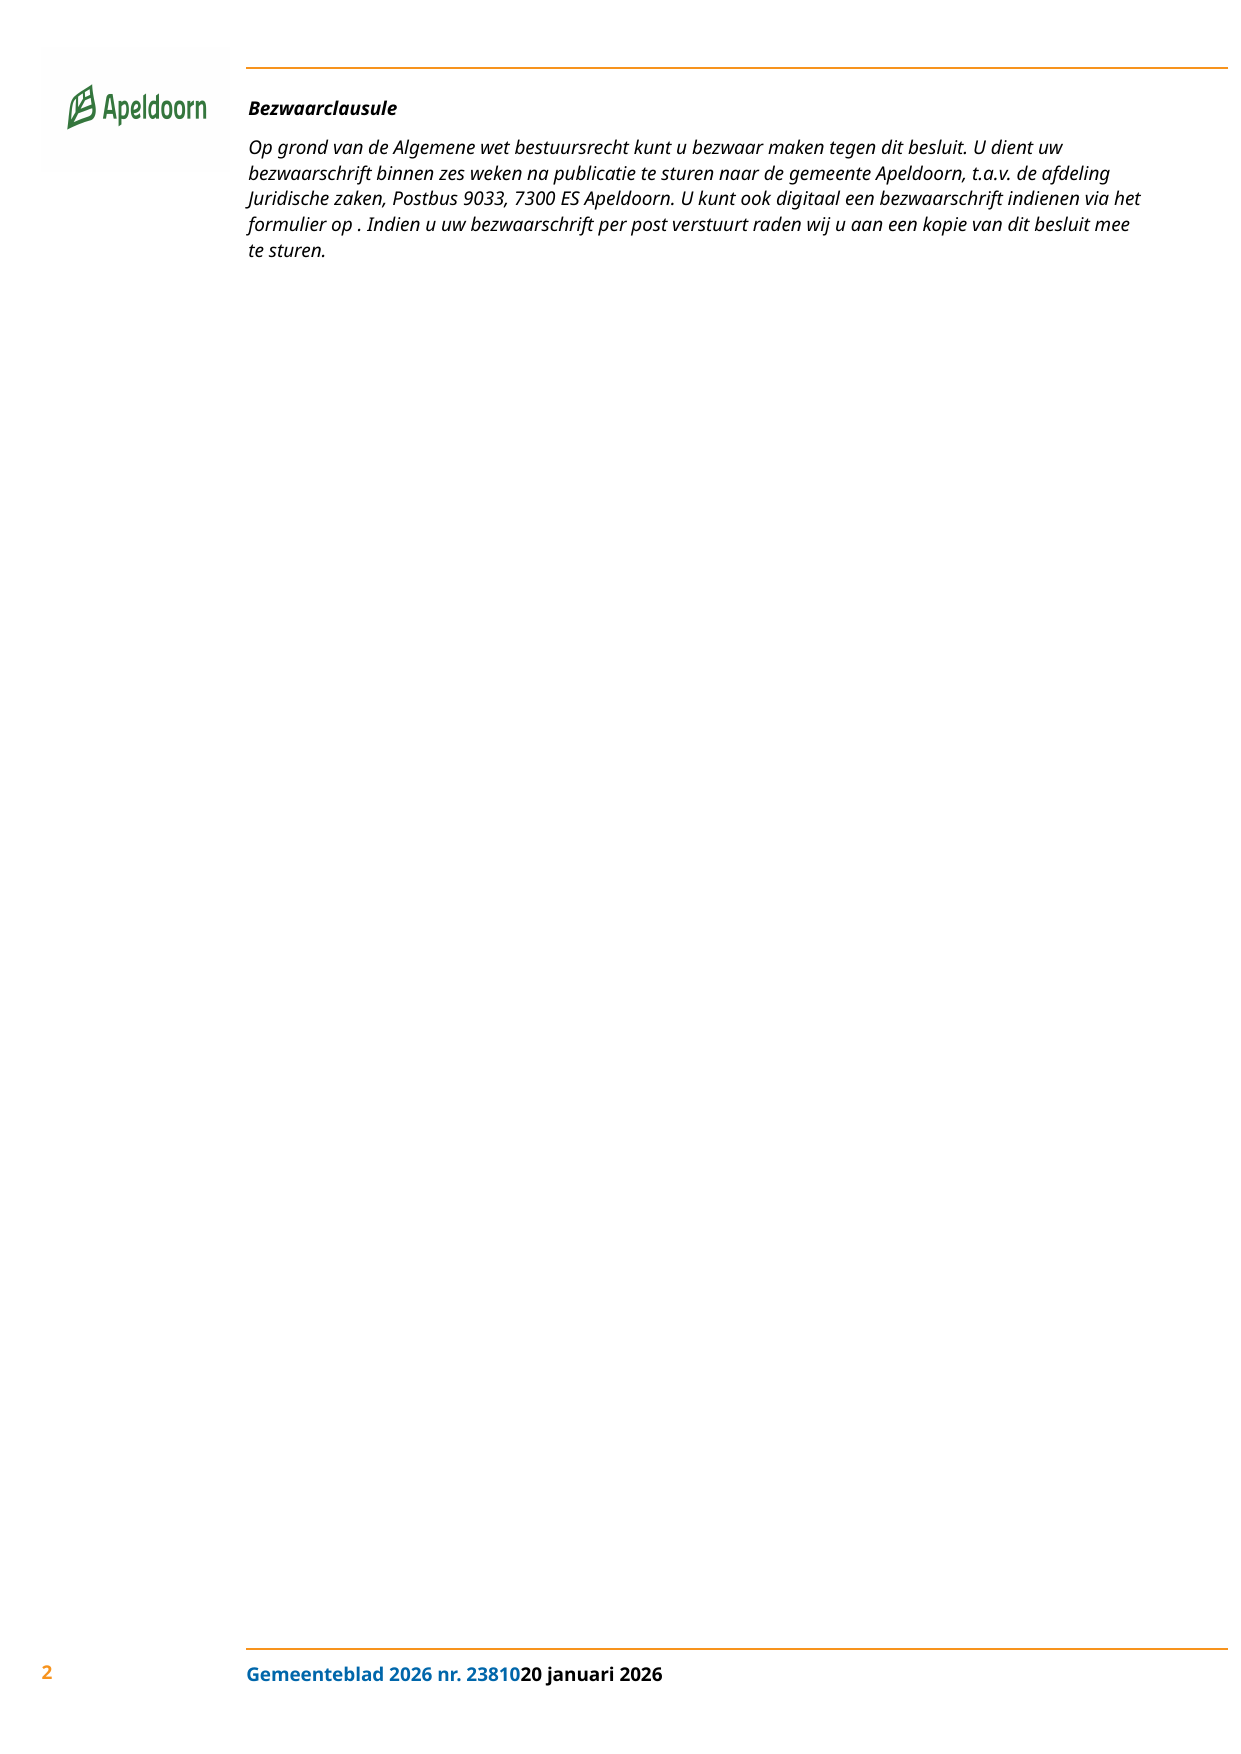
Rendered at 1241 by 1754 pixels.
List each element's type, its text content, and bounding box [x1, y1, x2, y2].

picture [41, 47, 231, 172]
text Op grond van de Algemene wet bestuursrecht kunt u bezwaar maken tegen dit besluit. U dient uw bezwaarschrift binnen zes weken na publicatie te sturen naar de gemeente Apeldoorn, t.a.v. de afdeling Juridische zaken, Postbus 9033, 7300 ES Apeldoorn. U kunt ook digitaal een bezwaarschrift indienen via het formulier op . Indien u uw bezwaarschrift per post verstuurt raden wij u aan een kopie van dit besluit mee te sturen. [248, 134, 1152, 263]
text Bezwaarclausule [248, 95, 1152, 121]
